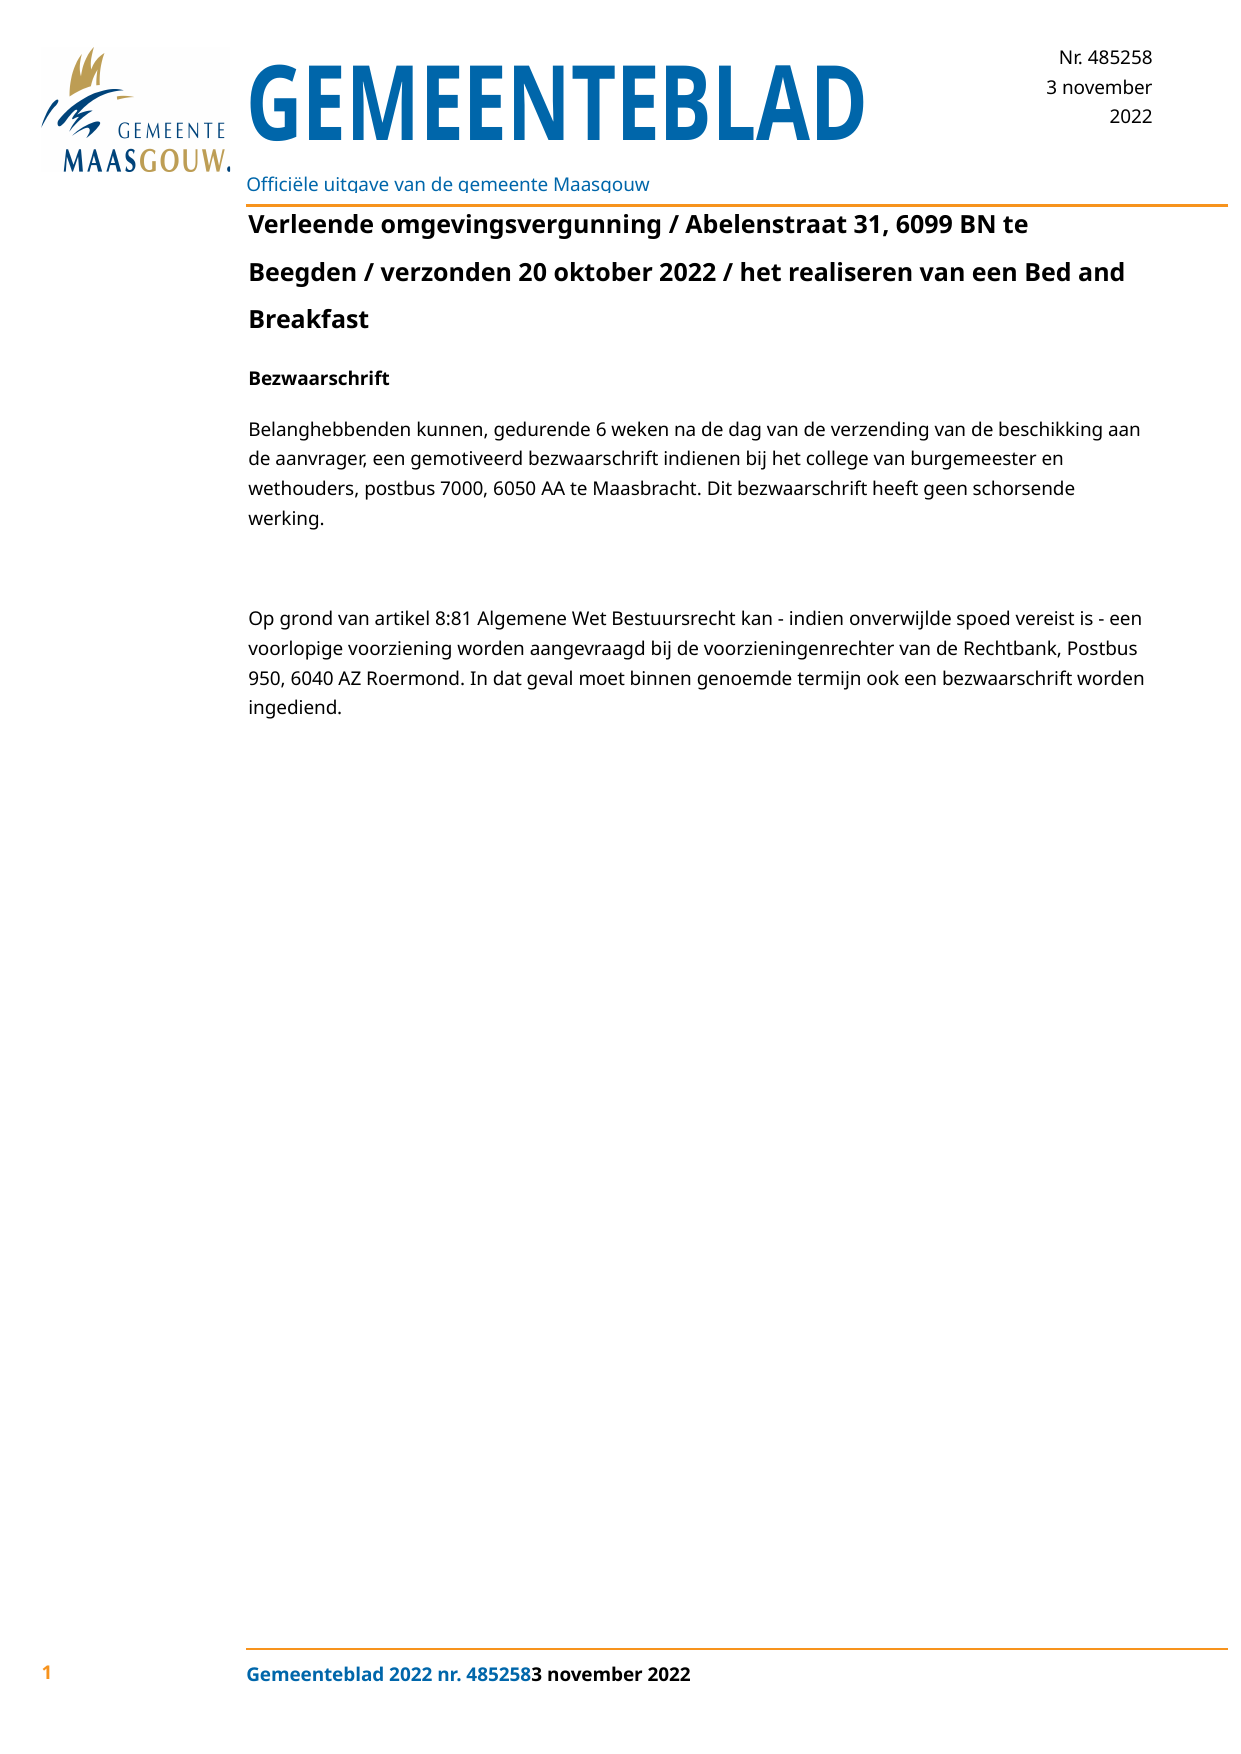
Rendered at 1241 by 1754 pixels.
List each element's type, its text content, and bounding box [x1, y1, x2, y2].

text Op grond van artikel 8:81 Algemene Wet Bestuursrecht kan - indien onverwijlde spoed vereist is - een voorlopige voorziening worden aangevraagd bij de voorzieningenrechter van de Rechtbank, Postbus 950, 6040 AZ Roermond. In dat geval moet binnen genoemde termijn ook een bezwaarschrift worden ingediend. [248, 606, 1152, 720]
text Verleende omgevingsvergunning / Abelenstraat 31, 6099 BN te Beegden / verzonden 20 oktober 2022 / het realiseren van een Bed and Breakfast [248, 207, 1152, 336]
picture [41, 47, 231, 172]
text Bezwaarschrift [248, 366, 1152, 391]
text Belanghebbenden kunnen, gedurende 6 weken na de dag van de verzending van de beschikking aan de aanvrager, een gemotiveerd bezwaarschrift indienen bij het college van burgemeester en wethouders, postbus 7000, 6050 AA te Maasbracht. Dit bezwaarschrift heeft geen schorsende werking. [248, 416, 1152, 530]
